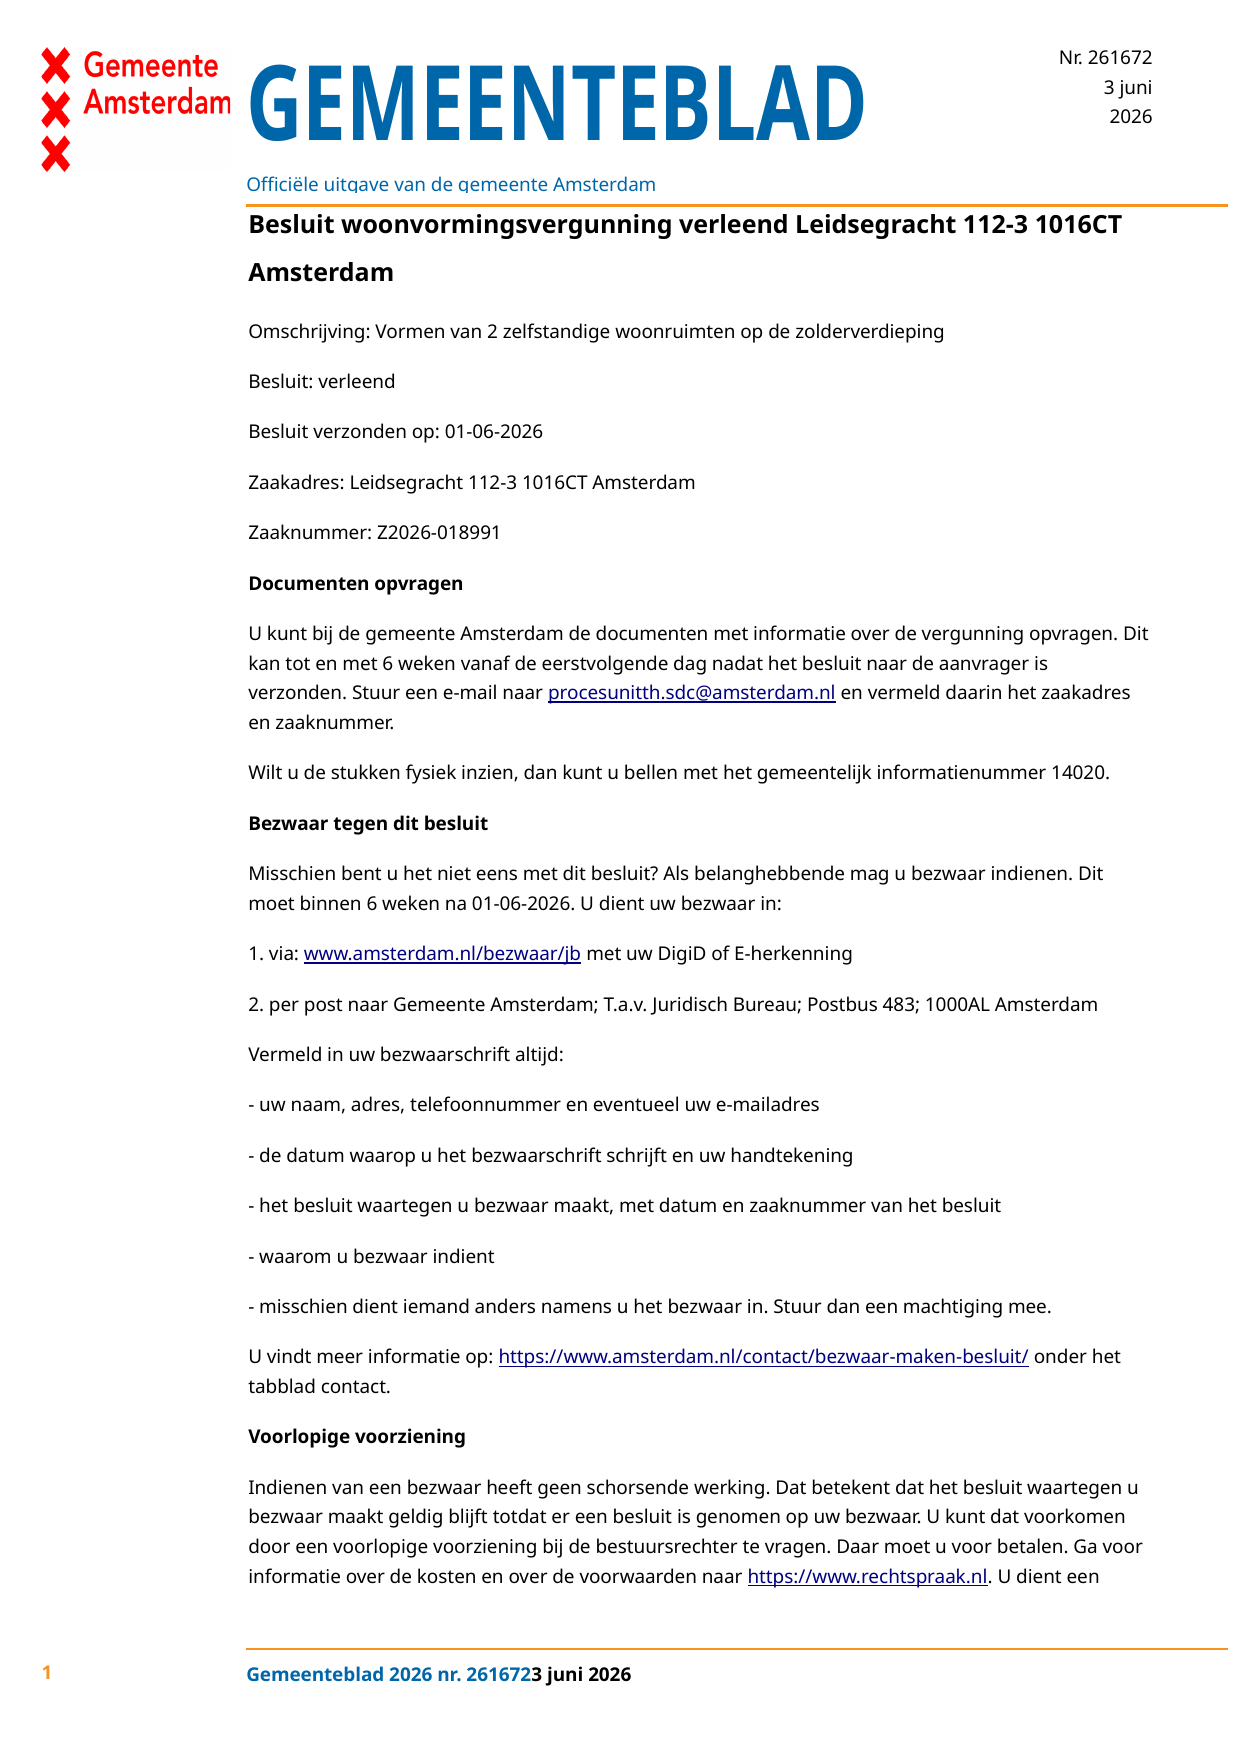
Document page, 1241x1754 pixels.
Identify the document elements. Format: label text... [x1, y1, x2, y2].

text Besluit verzonden op: 01-06-2026 [248, 419, 1152, 444]
text - uw naam, adres, telefoonnummer en eventueel uw e-mailadres [248, 1092, 1152, 1117]
text Omschrijving: Vormen van 2 zelfstandige woonruimten op de zolderverdieping [248, 318, 1152, 344]
text Voorlopige voorziening [248, 1424, 1152, 1449]
text Zaakadres: Leidsegracht 112-3 1016CT Amsterdam [248, 469, 1152, 495]
text - de datum waarop u het bezwaarschrift schrijft en uw handtekening [248, 1142, 1152, 1168]
text - waarom u bezwaar indient [248, 1243, 1152, 1269]
text 1. via: www.amsterdam.nl/bezwaar/jb met uw DigiD of E-herkenning [248, 940, 1152, 966]
text Indienen van een bezwaar heeft geen schorsende werking. Dat betekent dat het besluit waartegen u bezwaar maakt geldig blijft totdat er een besluit is genomen op uw bezwaar. U kunt dat voorkomen door een voorlopige voorziening bij de bestuursrechter te vragen. Daar moet u voor betalen. Ga voor informatie over de kosten en over de voorwaarden naar https://www.rechtspraak.nl. U dient een [248, 1474, 1152, 1589]
text - misschien dient iemand anders namens u het bezwaar in. Stuur dan een machtiging mee. [248, 1293, 1152, 1319]
text Misschien bent u het niet eens met dit besluit? Als belanghebbende mag u bezwaar indienen. Dit moet binnen 6 weken na 01-06-2026. U dient uw bezwaar in: [248, 860, 1152, 916]
picture [41, 47, 231, 172]
text U kunt bij de gemeente Amsterdam de documenten met informatie over de vergunning opvragen. Dit kan tot en met 6 weken vanaf de eerstvolgende dag nadat het besluit naar de aanvrager is verzonden. Stuur een e-mail naar procesunitth.sdc@amsterdam.nl en vermeld daarin het zaakadres en zaaknummer. [248, 620, 1152, 735]
text - het besluit waartegen u bezwaar maakt, met datum en zaaknummer van het besluit [248, 1192, 1152, 1218]
text Bezwaar tegen dit besluit [248, 810, 1152, 836]
text Documenten opvragen [248, 570, 1152, 596]
text Zaaknummer: Z2026-018991 [248, 519, 1152, 545]
text Besluit woonvormingsvergunning verleend Leidsegracht 112-3 1016CT Amsterdam [248, 207, 1152, 288]
text 2. per post naar Gemeente Amsterdam; T.a.v. Juridisch Bureau; Postbus 483; 1000AL Amsterdam [248, 991, 1152, 1017]
text Wilt u de stukken fysiek inzien, dan kunt u bellen met het gemeentelijk informatienummer 14020. [248, 759, 1152, 785]
text Besluit: verleend [248, 368, 1152, 394]
text U vindt meer informatie op: https://www.amsterdam.nl/contact/bezwaar-maken-besluit/ onder het tabblad contact. [248, 1344, 1152, 1399]
text Vermeld in uw bezwaarschrift altijd: [248, 1041, 1152, 1067]
